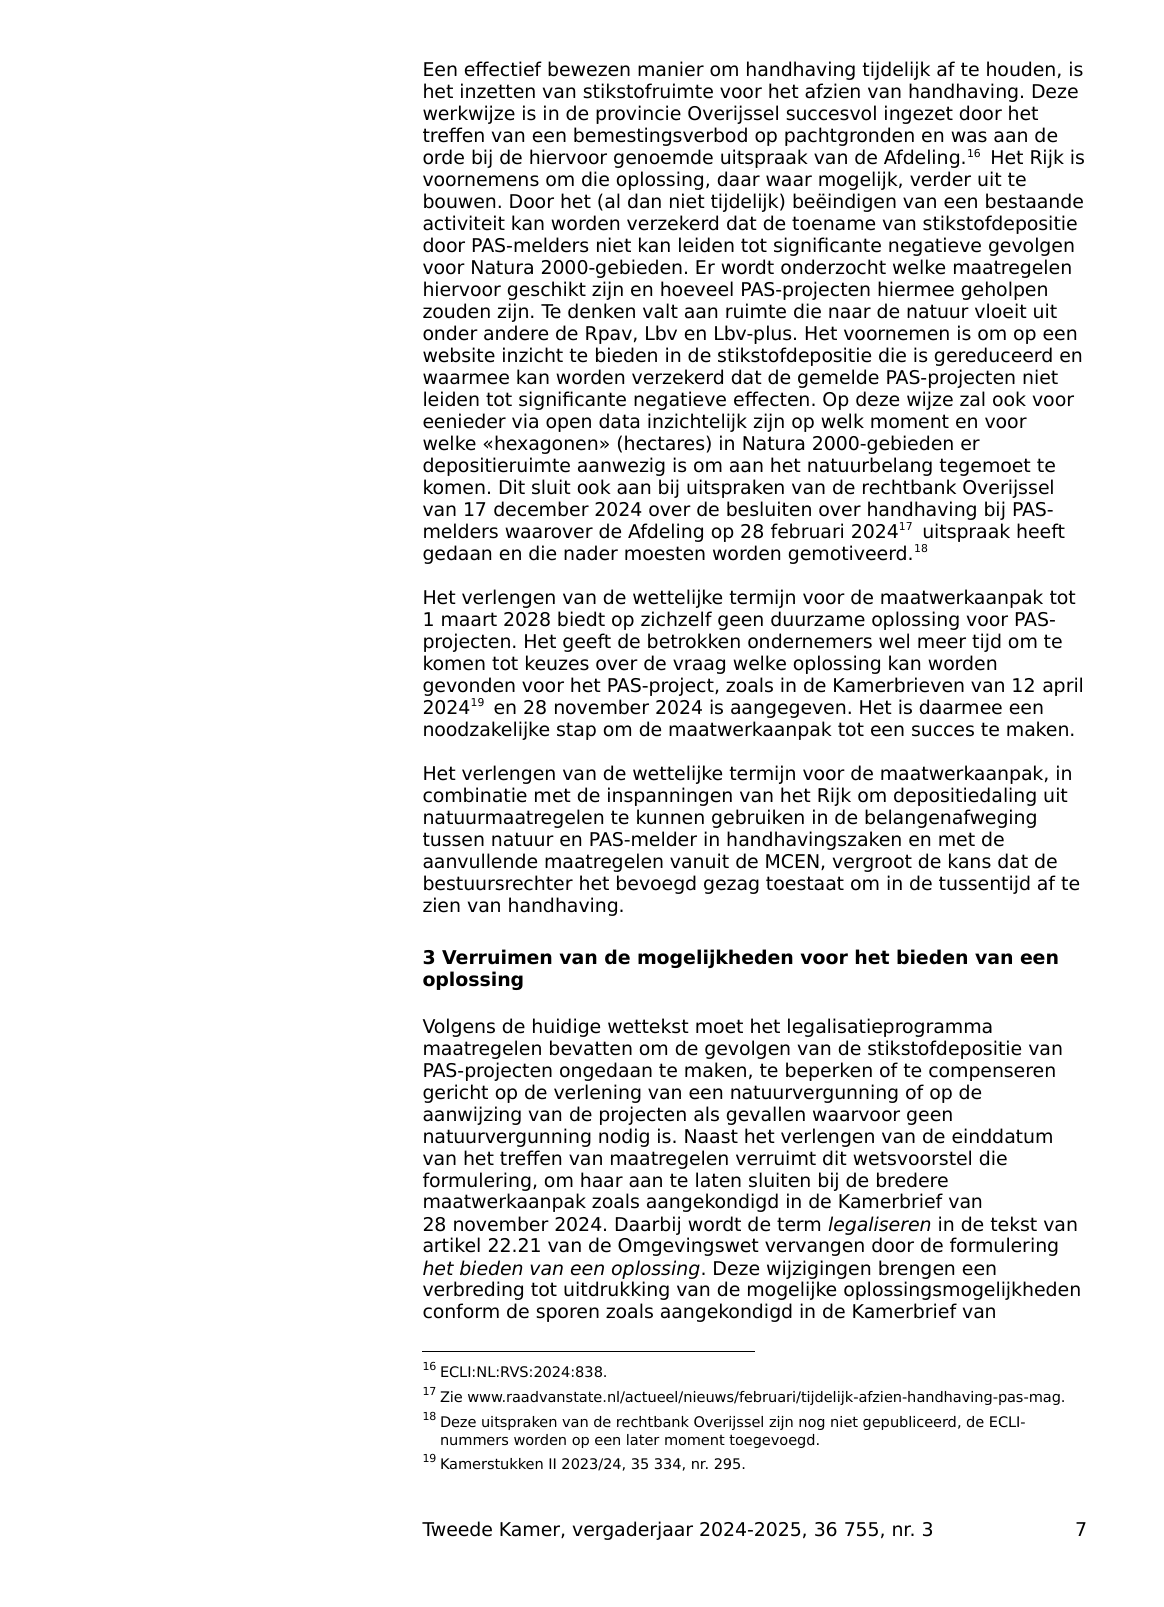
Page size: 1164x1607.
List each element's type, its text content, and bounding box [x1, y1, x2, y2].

text Het verlengen van de wettelijke termijn voor de maatwerkaanpak, in combinatie met de inspanningen van het Rijk om depositiedaling uit natuurmaatregelen te kunnen gebruiken in de belangenafweging tussen natuur en PAS-melder in handhavingszaken en met de aanvullende maatregelen vanuit de MCEN, vergroot de kans dat de bestuursrechter het bevoegd gezag toestaat om in de tussentijd af te zien van handhaving. [422, 763, 1087, 917]
text ECLI:NL:RVS:2024:838. [422, 1360, 1087, 1382]
text Het verlengen van de wettelijke termijn voor de maatwerkaanpak tot 1 maart 2028 biedt op zichzelf geen duurzame oplossing voor PAS-projecten. Het geeft de betrokken ondernemers wel meer tijd om te komen tot keuzes over de vraag welke oplossing kan worden gevonden voor het PAS-project, zoals in de Kamerbrieven van 12 april 2024 en 28 november 2024 is aangegeven. Het is daarmee een noodzakelijke stap om de maatwerkaanpak tot een succes te maken. [422, 587, 1087, 741]
text Deze uitspraken van de rechtbank Overijssel zijn nog niet gepubliceerd, de ECLI-nummers worden op een later moment toegevoegd. [422, 1410, 1087, 1449]
subtitle 3 Verruimen van de mogelijkheden voor het bieden van een oplossing [422, 947, 1087, 991]
text Kamerstukken II 2023/24, 35 334, nr. 295. [422, 1452, 1087, 1474]
text Een effectief bewezen manier om handhaving tijdelijk af te houden, is het inzetten van stikstofruimte voor het afzien van handhaving. Deze werkwijze is in de provincie Overijssel succesvol ingezet door het treffen van een bemestingsverbod op pachtgronden en was aan de orde bij de hiervoor genoemde uitspraak van de Afdeling. Het Rijk is voornemens om die oplossing, daar waar mogelijk, verder uit te bouwen. Door het (al dan niet tijdelijk) beëindigen van een bestaande activiteit kan worden verzekerd dat de toename van stikstofdepositie door PAS-melders niet kan leiden tot significante negatieve gevolgen voor Natura 2000-gebieden. Er wordt onderzocht welke maatregelen hiervoor geschikt zijn en hoeveel PAS-projecten hiermee geholpen zouden zijn. Te denken valt aan ruimte die naar de natuur vloeit uit onder andere de Rpav, Lbv en Lbv-plus. Het voornemen is om op een website inzicht te bieden in de stikstofdepositie die is gereduceerd en waarmee kan worden verzekerd dat de gemelde PAS-projecten niet leiden tot significante negatieve effecten. Op deze wijze zal ook voor eenieder via open data inzichtelijk zijn op welk moment en voor welke «hexagonen» (hectares) in Natura 2000-gebieden er depositieruimte aanwezig is om aan het natuurbelang tegemoet te komen. Dit sluit ook aan bij uitspraken van de rechtbank Overijssel van 17 december 2024 over de besluiten over handhaving bij PAS-melders waarover de Afdeling op 28 februari 2024 uitspraak heeft gedaan en die nader moesten worden gemotiveerd. [422, 59, 1087, 564]
text Volgens de huidige wettekst moet het legalisatieprogramma maatregelen bevatten om de gevolgen van de stikstofdepositie van PAS-projecten ongedaan te maken, te beperken of te compenseren gericht op de verlening van een natuurvergunning of op de aanwijzing van de projecten als gevallen waarvoor geen natuurvergunning nodig is. Naast het verlengen van de einddatum van het treffen van maatregelen verruimt dit wetsvoorstel die formulering, om haar aan te laten sluiten bij de bredere maatwerkaanpak zoals aangekondigd in de Kamerbrief van 28 november 2024. Daarbij wordt de term legaliseren in de tekst van artikel 22.21 van de Omgevingswet vervangen door de formulering het bieden van een oplossing. Deze wijzigingen brengen een verbreding tot uitdrukking van de mogelijke oplossingsmogelijkheden conform de sporen zoals aangekondigd in de Kamerbrief van [422, 1016, 1087, 1323]
text Zie www.raadvanstate.nl/actueel/nieuws/februari/tijdelijk-afzien-handhaving-pas-mag. [422, 1385, 1087, 1407]
